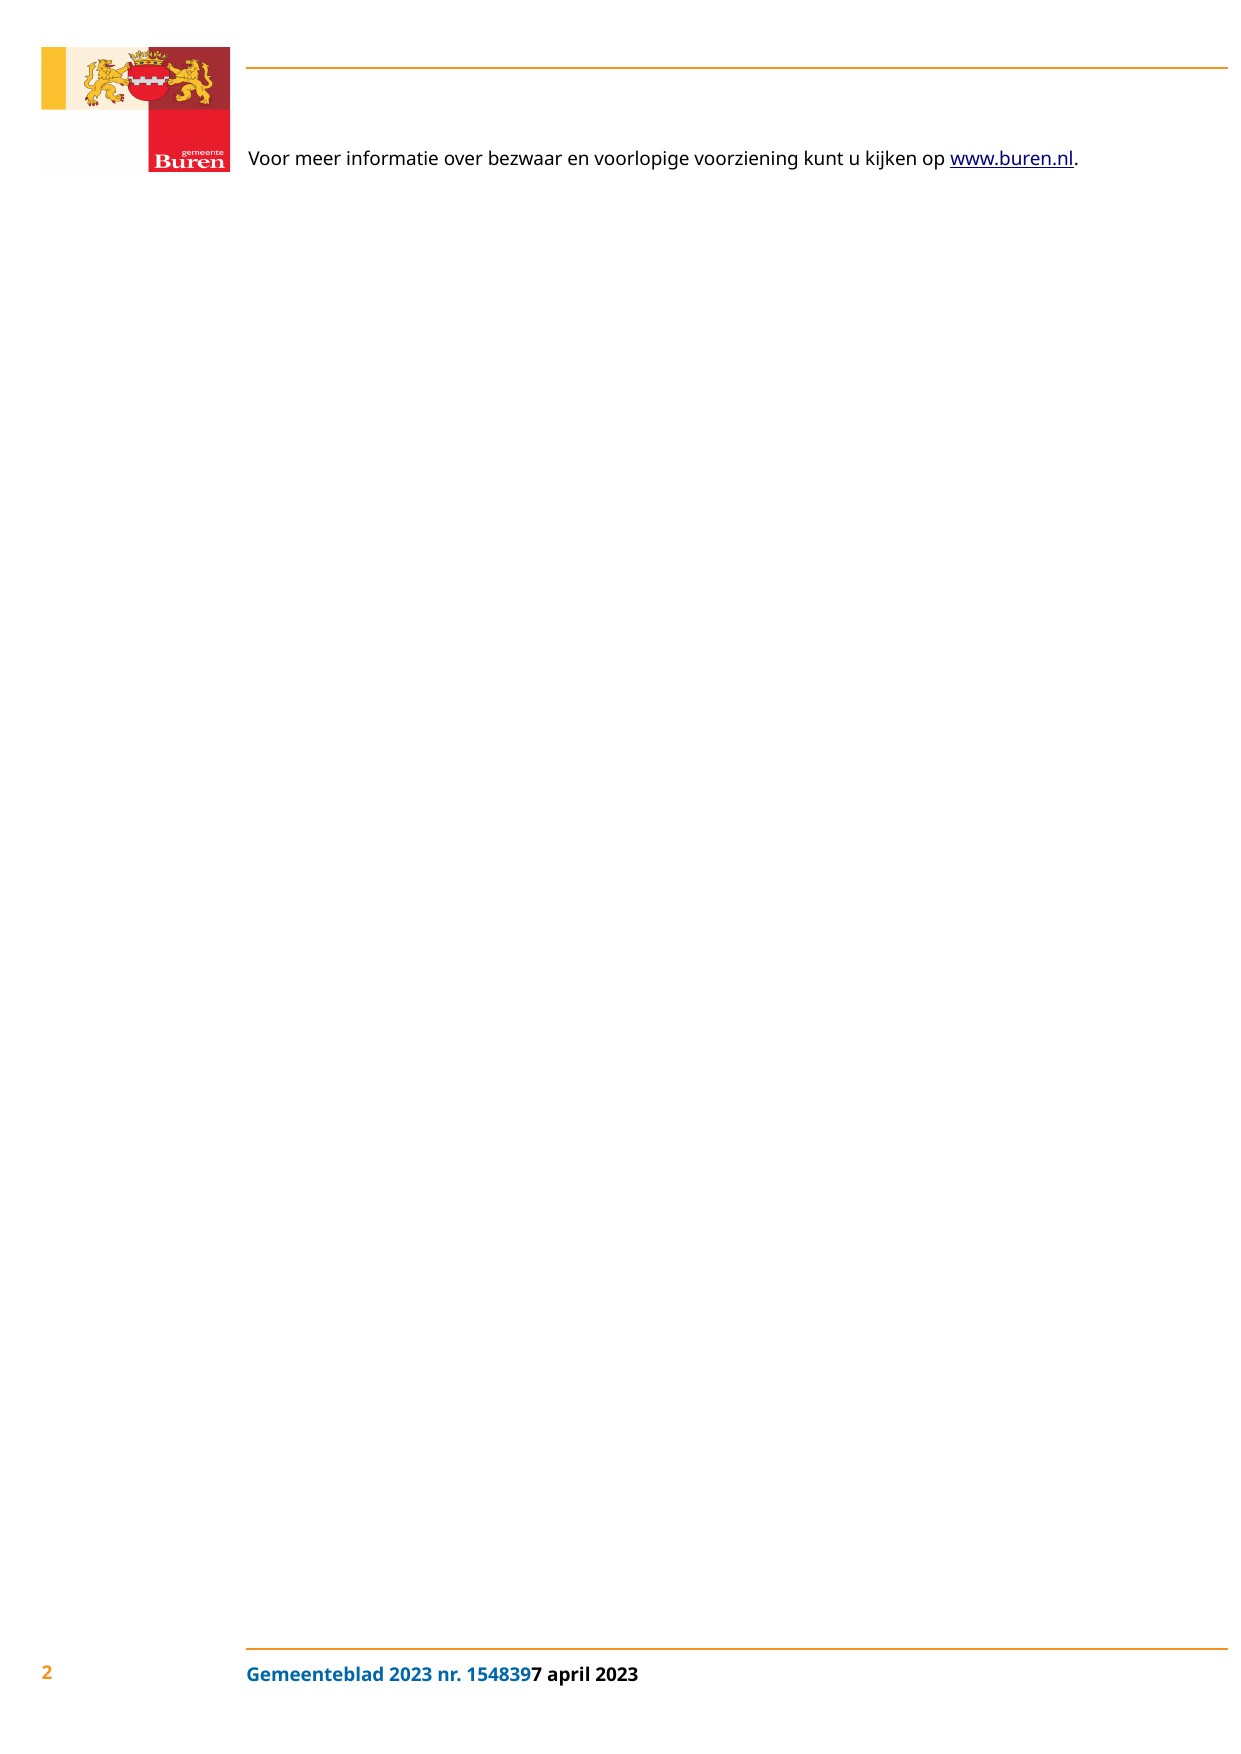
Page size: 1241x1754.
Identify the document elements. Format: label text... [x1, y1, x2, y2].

text Voor meer informatie over bezwaar en voorlopige voorziening kunt u kijken op www.buren.nl. [248, 145, 1152, 171]
picture [41, 47, 231, 172]
